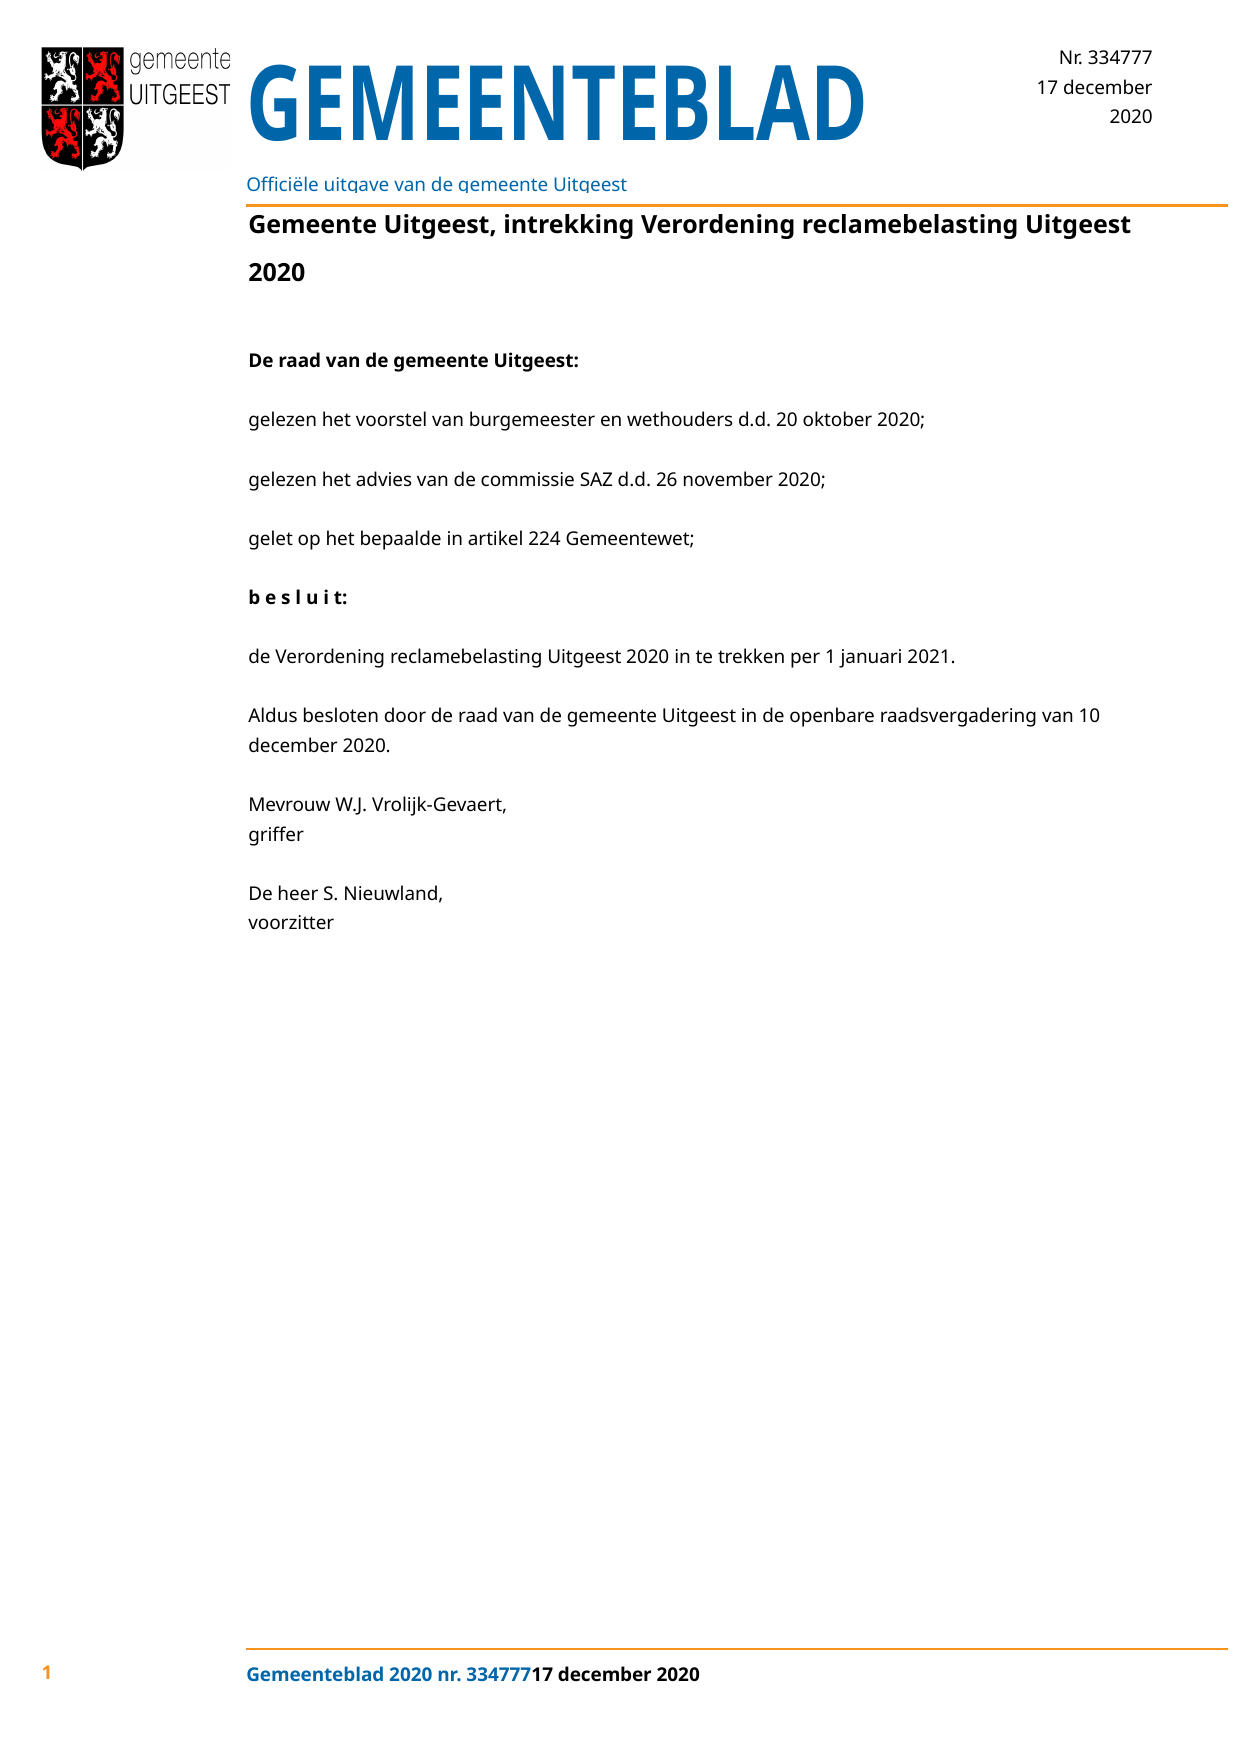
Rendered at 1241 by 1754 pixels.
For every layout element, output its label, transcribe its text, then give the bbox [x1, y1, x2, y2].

text Mevrouw W.J. Vrolijk-Gevaert, [248, 791, 1152, 817]
text De heer S. Nieuwland, [248, 880, 1152, 906]
text gelezen het voorstel van burgemeester en wethouders d.d. 20 oktober 2020; [248, 407, 1152, 432]
text Aldus besloten door de raad van de gemeente Uitgeest in de openbare raadsvergadering van 10 december 2020. [248, 702, 1152, 758]
text b e s l u i t: [248, 584, 1152, 610]
text De raad van de gemeente Uitgeest: [248, 347, 1152, 373]
text voorzitter [248, 909, 1152, 935]
text griffer [248, 821, 1152, 847]
picture [41, 47, 231, 172]
text gelezen het advies van de commissie SAZ d.d. 26 november 2020; [248, 466, 1152, 492]
text gelet op het bepaalde in artikel 224 Gemeentewet; [248, 525, 1152, 551]
text de Verordening reclamebelasting Uitgeest 2020 in te trekken per 1 januari 2021. [248, 643, 1152, 669]
text Gemeente Uitgeest, intrekking Verordening reclamebelasting Uitgeest 2020 [248, 207, 1152, 288]
